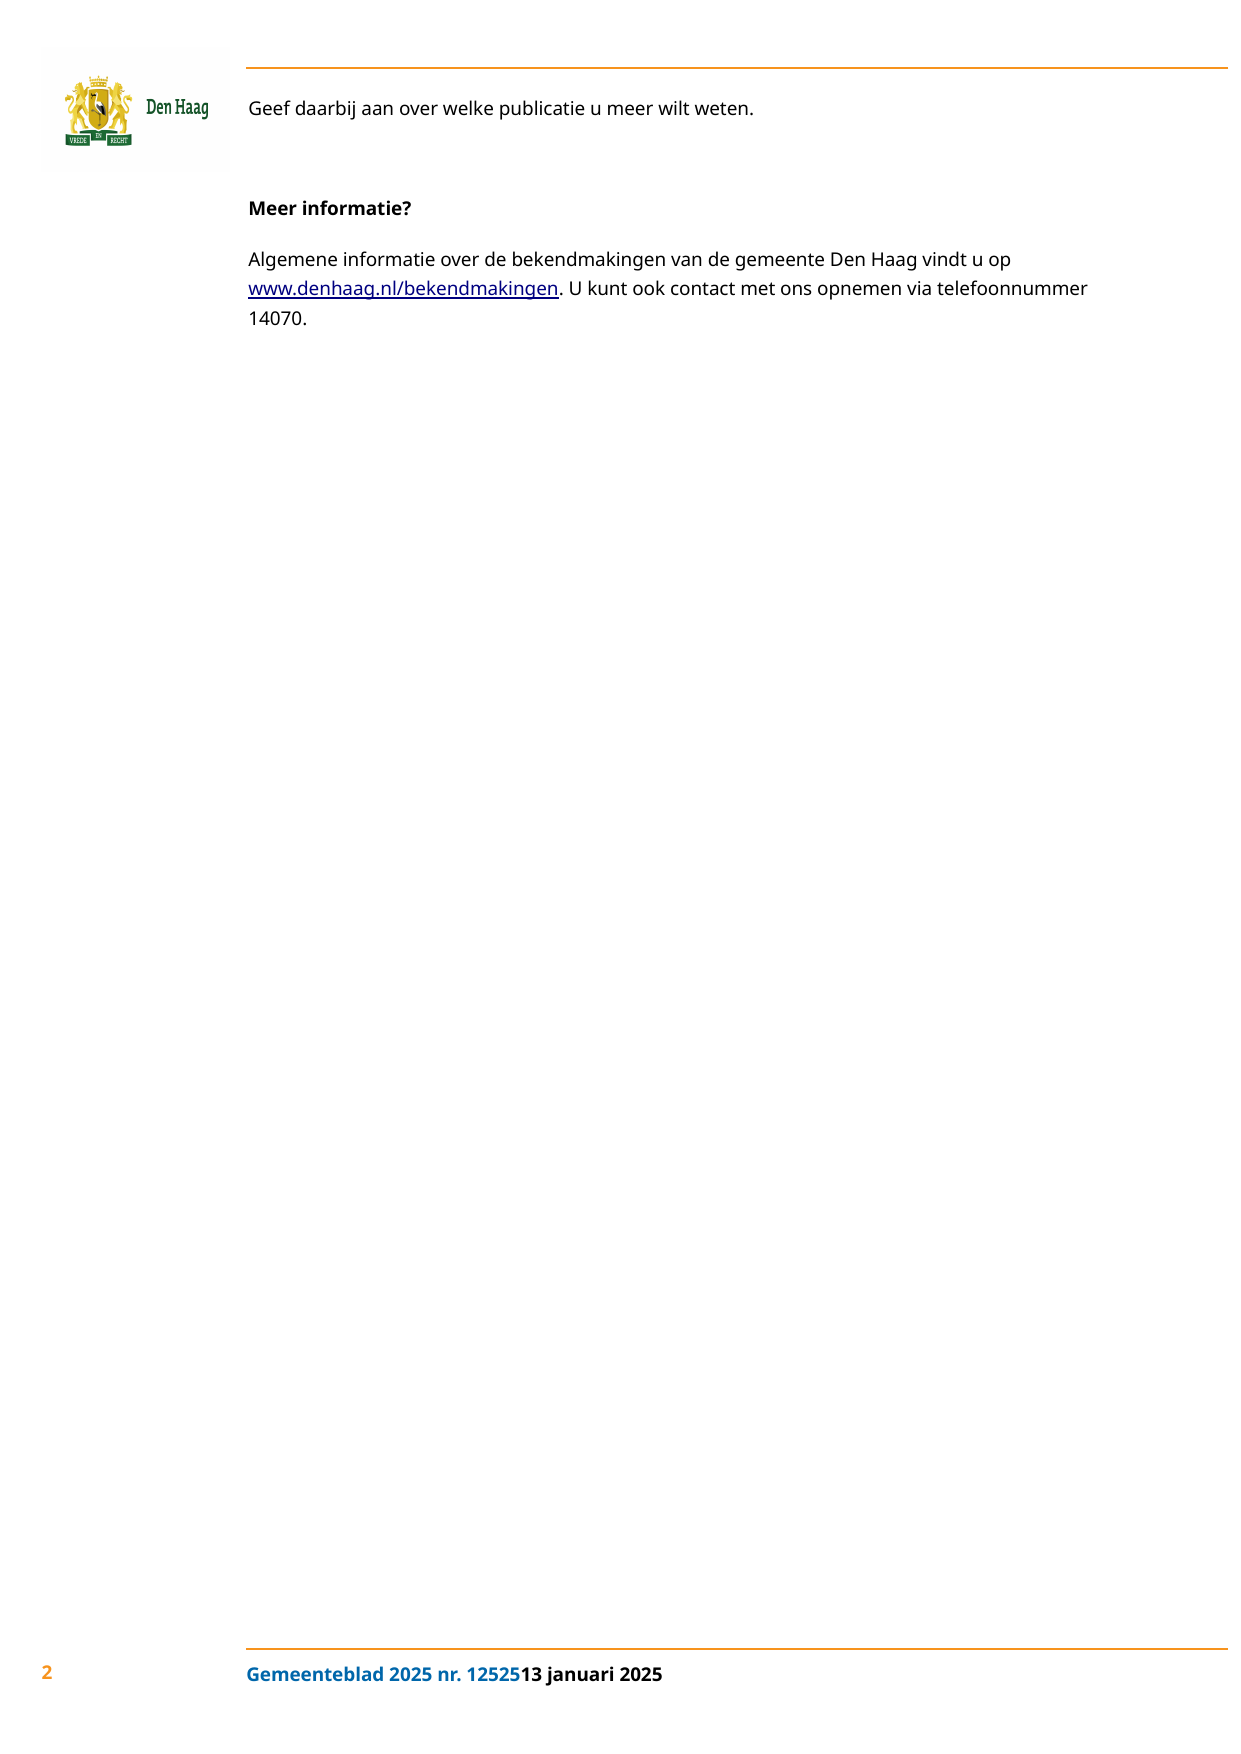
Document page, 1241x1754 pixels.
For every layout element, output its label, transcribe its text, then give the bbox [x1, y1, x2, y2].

text Algemene informatie over de bekendmakingen van de gemeente Den Haag vindt u op www.denhaag.nl/bekendmakingen. U kunt ook contact met ons opnemen via telefoonnummer 14070. [248, 246, 1152, 331]
text Geef daarbij aan over welke publicatie u meer wilt weten. [248, 95, 1152, 121]
text Meer informatie? [248, 196, 1152, 221]
picture [41, 47, 231, 172]
